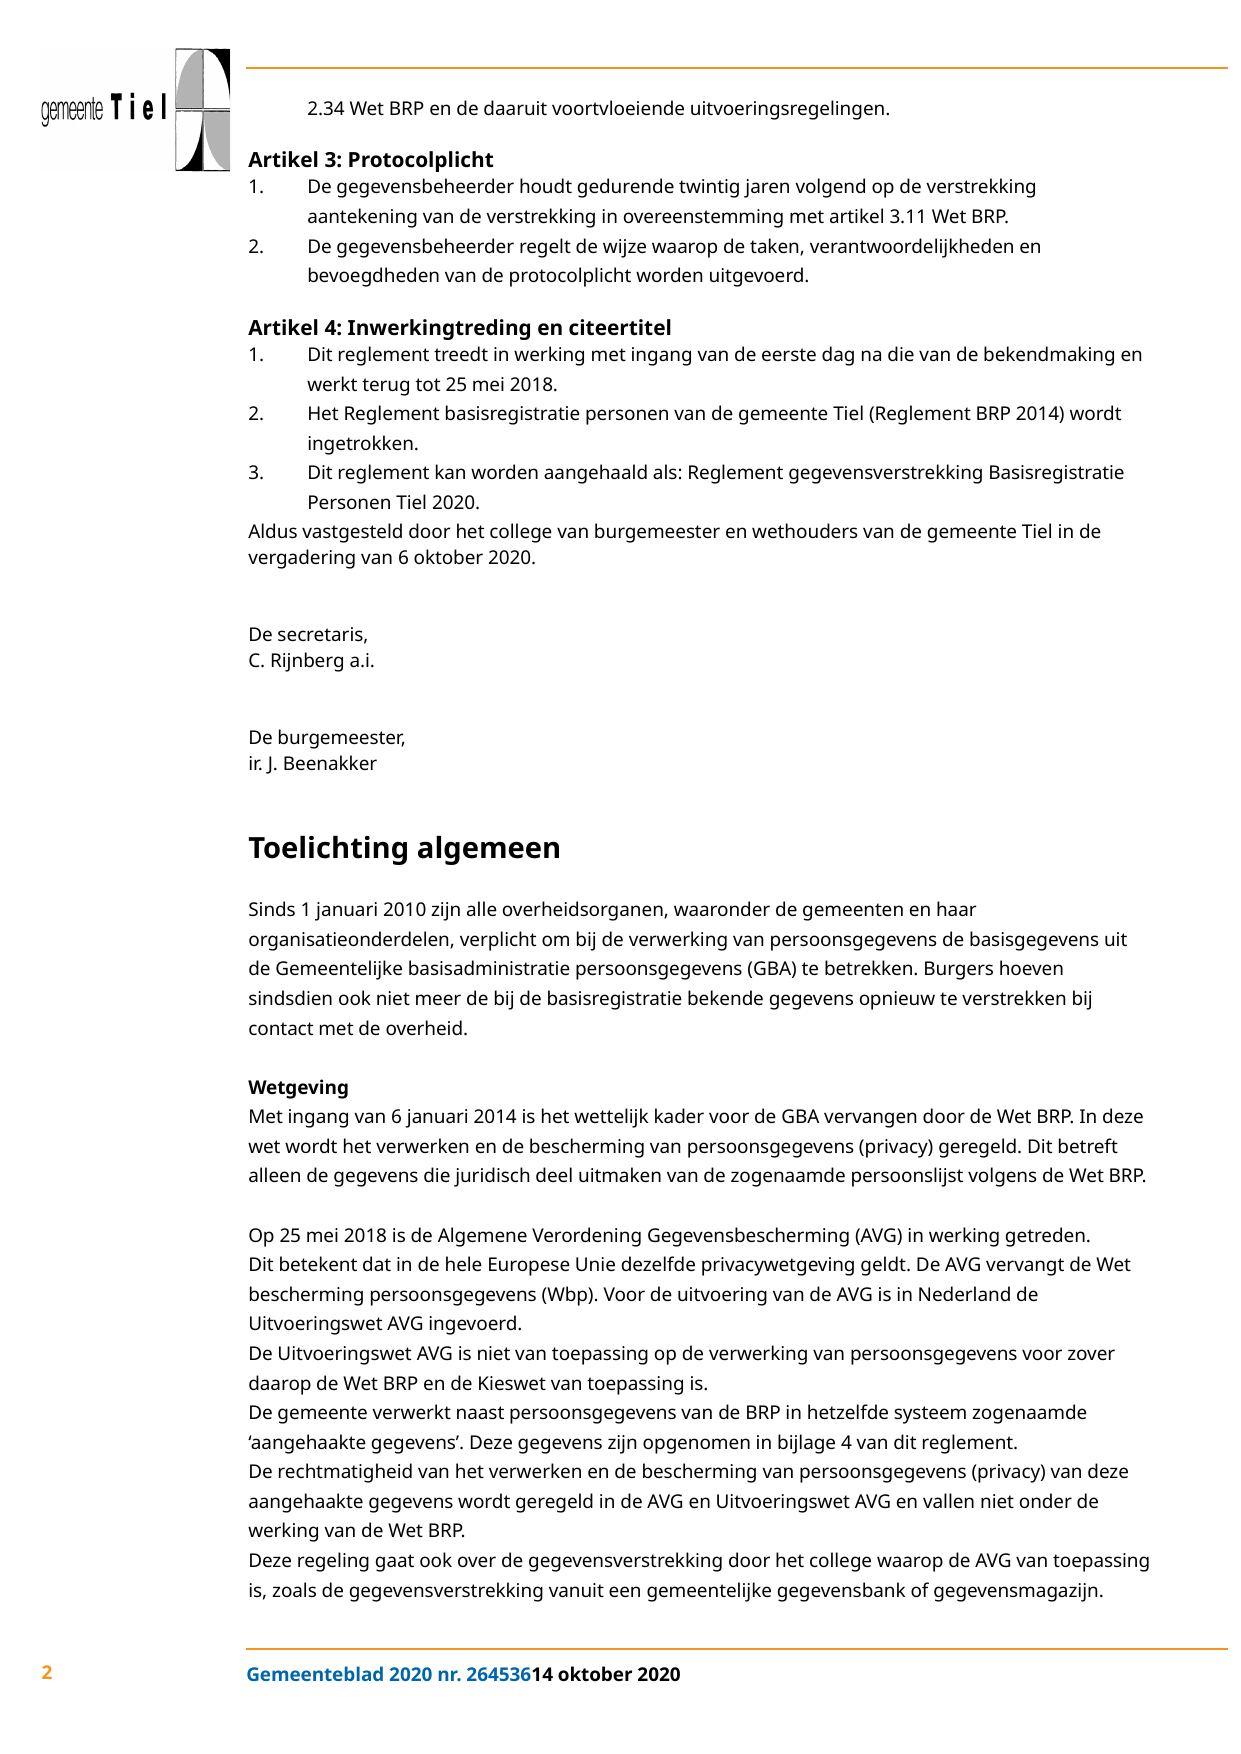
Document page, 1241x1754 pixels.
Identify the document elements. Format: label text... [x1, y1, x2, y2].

list De gegevensbeheerder houdt gedurende twintig jaren volgend op de verstrekking aantekening van de verstrekking in overeenstemming met artikel 3.11 Wet BRP. [248, 174, 1152, 229]
picture [41, 47, 231, 172]
list 2.34 Wet BRP en de daaruit voortvloeiende uitvoeringsregelingen. [248, 95, 1152, 121]
text De burgemeester, [248, 724, 1152, 750]
list Het Reglement basisregistratie personen van de gemeente Tiel (Reglement BRP 2014) wordt ingetrokken. [248, 400, 1152, 456]
text Artikel 4: Inwerkingtreding en citeertitel [248, 313, 1152, 341]
text De gemeente verwerkt naast persoonsgegevens van de BRP in hetzelfde systeem zogenaamde ‘aangehaakte gegevens’. Deze gegevens zijn opgenomen in bijlage 4 van dit reglement. [248, 1399, 1152, 1454]
text Dit betekent dat in de hele Europese Unie dezelfde privacywetgeving geldt. De AVG vervangt de Wet bescherming persoonsgegevens (Wbp). Voor de uitvoering van de AVG is in Nederland de Uitvoeringswet AVG ingevoerd. [248, 1251, 1152, 1336]
text Sinds 1 januari 2010 zijn alle overheidsorganen, waaronder de gemeenten en haar organisatieonderdelen, verplicht om bij de verwerking van persoonsgegevens de basisgegevens uit de Gemeentelijke basisadministratie persoonsgegevens (GBA) te betrekken. Burgers hoeven sindsdien ook niet meer de bij de basisregistratie bekende gegevens opnieuw te verstrekken bij contact met de overheid. [248, 896, 1152, 1040]
list De gegevensbeheerder regelt de wijze waarop de taken, verantwoordelijkheden en bevoegdheden van de protocolplicht worden uitgevoerd. [248, 233, 1152, 288]
text Aldus vastgesteld door het college van burgemeester en wethouders van de gemeente Tiel in de vergadering van 6 oktober 2020. [248, 519, 1152, 570]
text ir. J. Beenakker [248, 750, 1152, 776]
text Deze regeling gaat ook over de gegevensverstrekking door het college waarop de AVG van toepassing is, zoals de gegevensverstrekking vanuit een gemeentelijke gegevensbank of gegevensmagazijn. [248, 1547, 1152, 1602]
list Dit reglement kan worden aangehaald als: Reglement gegevensverstrekking Basisregistratie Personen Tiel 2020. [248, 459, 1152, 515]
text De secretaris, [248, 622, 1152, 647]
text De rechtmatigheid van het verwerken en de bescherming van persoonsgegevens (privacy) van deze aangehaakte gegevens wordt geregeld in de AVG en Uitvoeringswet AVG en vallen niet onder de werking van de Wet BRP. [248, 1458, 1152, 1543]
text Toelichting algemeen [248, 827, 1152, 867]
list Dit reglement treedt in werking met ingang van de eerste dag na die van de bekendmaking en werkt terug tot 25 mei 2018. [248, 341, 1152, 397]
text Met ingang van 6 januari 2014 is het wettelijk kader voor de GBA vervangen door de Wet BRP. In deze wet wordt het verwerken en de bescherming van persoonsgegevens (privacy) geregeld. Dit betreft alleen de gegevens die juridisch deel uitmaken van de zogenaamde persoonslijst volgens de Wet BRP. [248, 1103, 1152, 1188]
text Wetgeving [248, 1074, 1152, 1099]
text De Uitvoeringswet AVG is niet van toepassing op de verwerking van persoonsgegevens voor zover daarop de Wet BRP en de Kieswet van toepassing is. [248, 1340, 1152, 1395]
text Op 25 mei 2018 is de Algemene Verordening Gegevensbescherming (AVG) in werking getreden. [248, 1222, 1152, 1247]
text C. Rijnberg a.i. [248, 647, 1152, 673]
text Artikel 3: Protocolplicht [248, 145, 1152, 174]
